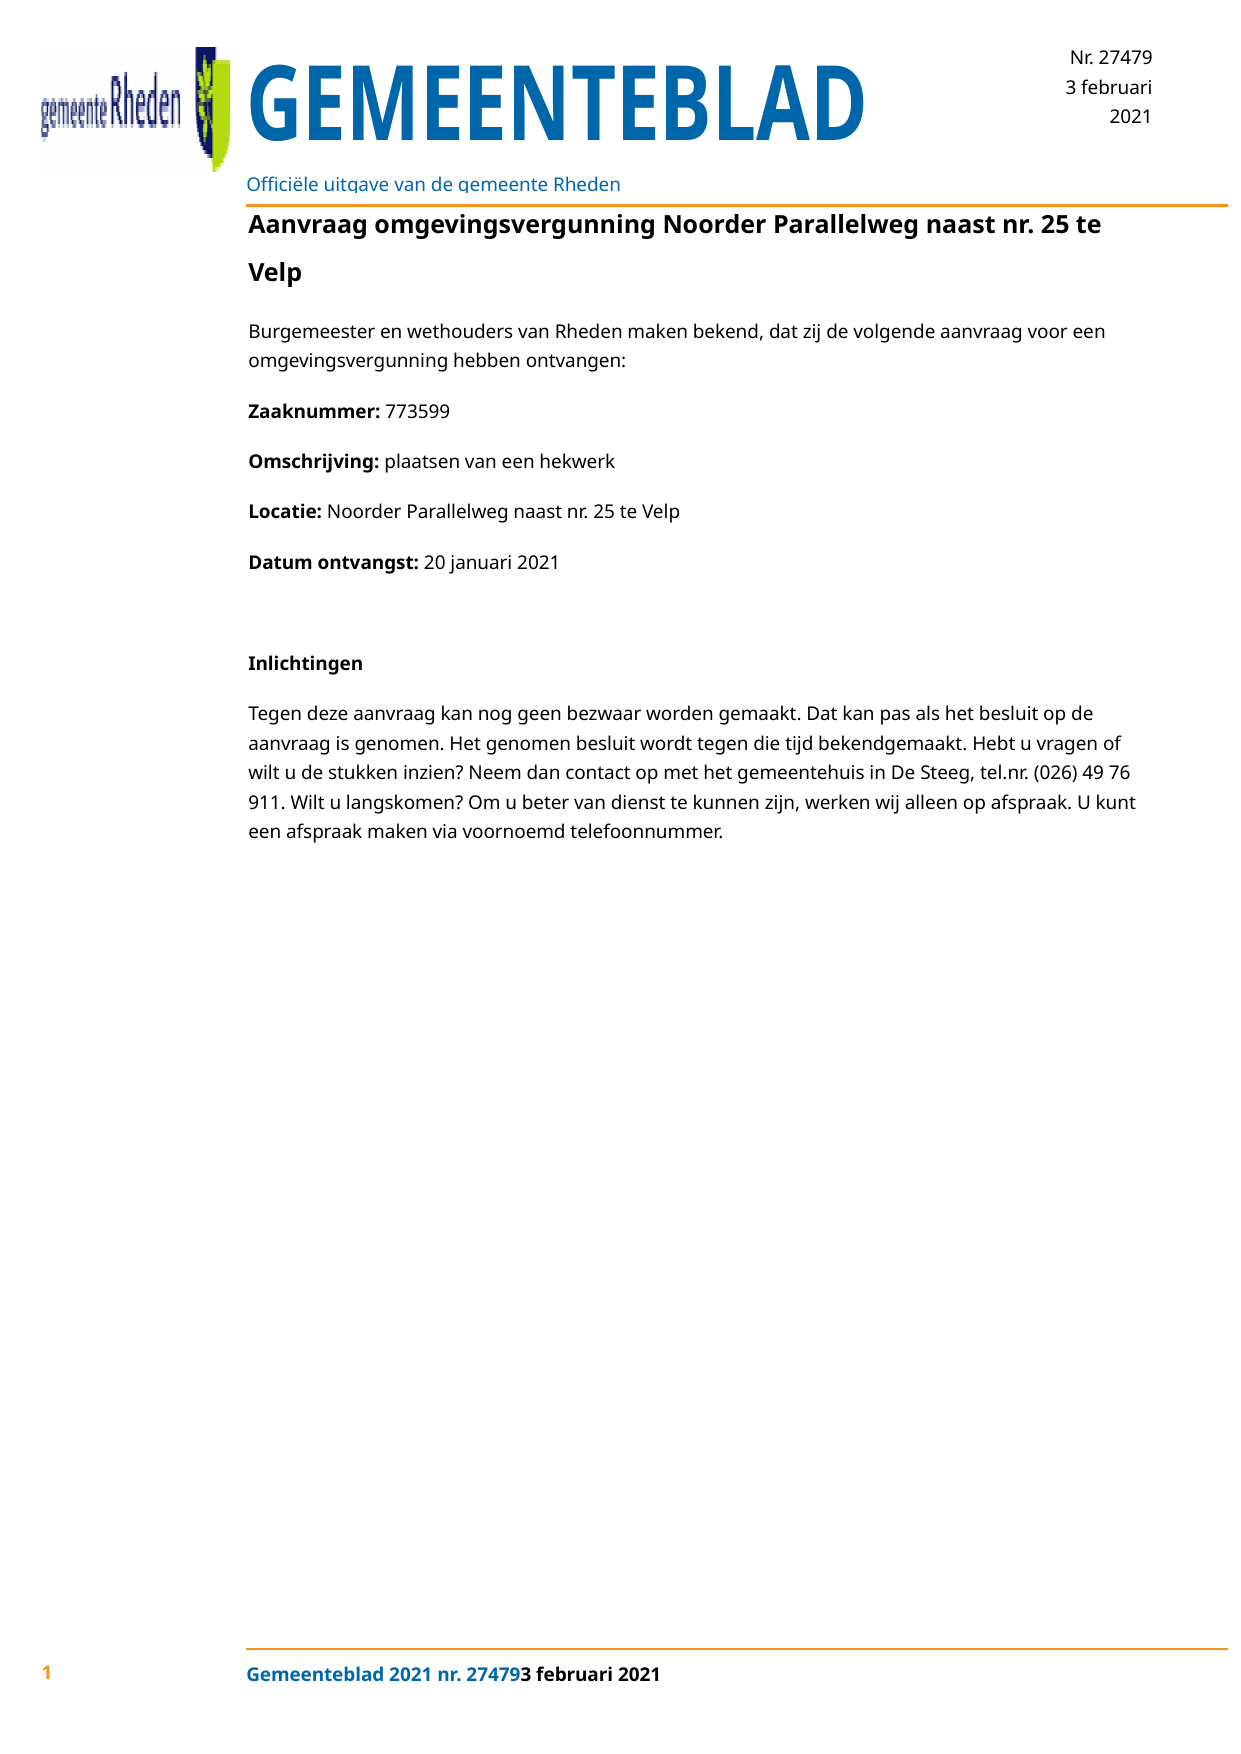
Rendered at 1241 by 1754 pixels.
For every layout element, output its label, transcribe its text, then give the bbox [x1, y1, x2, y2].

text Burgemeester en wethouders van Rheden maken bekend, dat zij de volgende aanvraag voor een omgevingsvergunning hebben ontvangen: [248, 318, 1152, 373]
text Locatie: Noorder Parallelweg naast nr. 25 te Velp [248, 499, 1152, 524]
text Tegen deze aanvraag kan nog geen bezwaar worden gemaakt. Dat kan pas als het besluit op de aanvraag is genomen. Het genomen besluit wordt tegen die tijd bekendgemaakt. Hebt u vragen of wilt u de stukken inzien? Neem dan contact op met het gemeentehuis in De Steeg, tel.nr. (026) 49 76 911. Wilt u langskomen? Om u beter van dienst te kunnen zijn, werken wij alleen op afspraak. U kunt een afspraak maken via voornoemd telefoonnummer. [248, 700, 1152, 844]
picture [41, 47, 231, 172]
text Zaaknummer: 773599 [248, 398, 1152, 424]
text Datum ontvangst: 20 januari 2021 [248, 549, 1152, 575]
text Inlichtingen [248, 650, 1152, 676]
text Omschrijving: plaatsen van een hekwerk [248, 448, 1152, 474]
text Aanvraag omgevingsvergunning Noorder Parallelweg naast nr. 25 te Velp [248, 207, 1152, 288]
